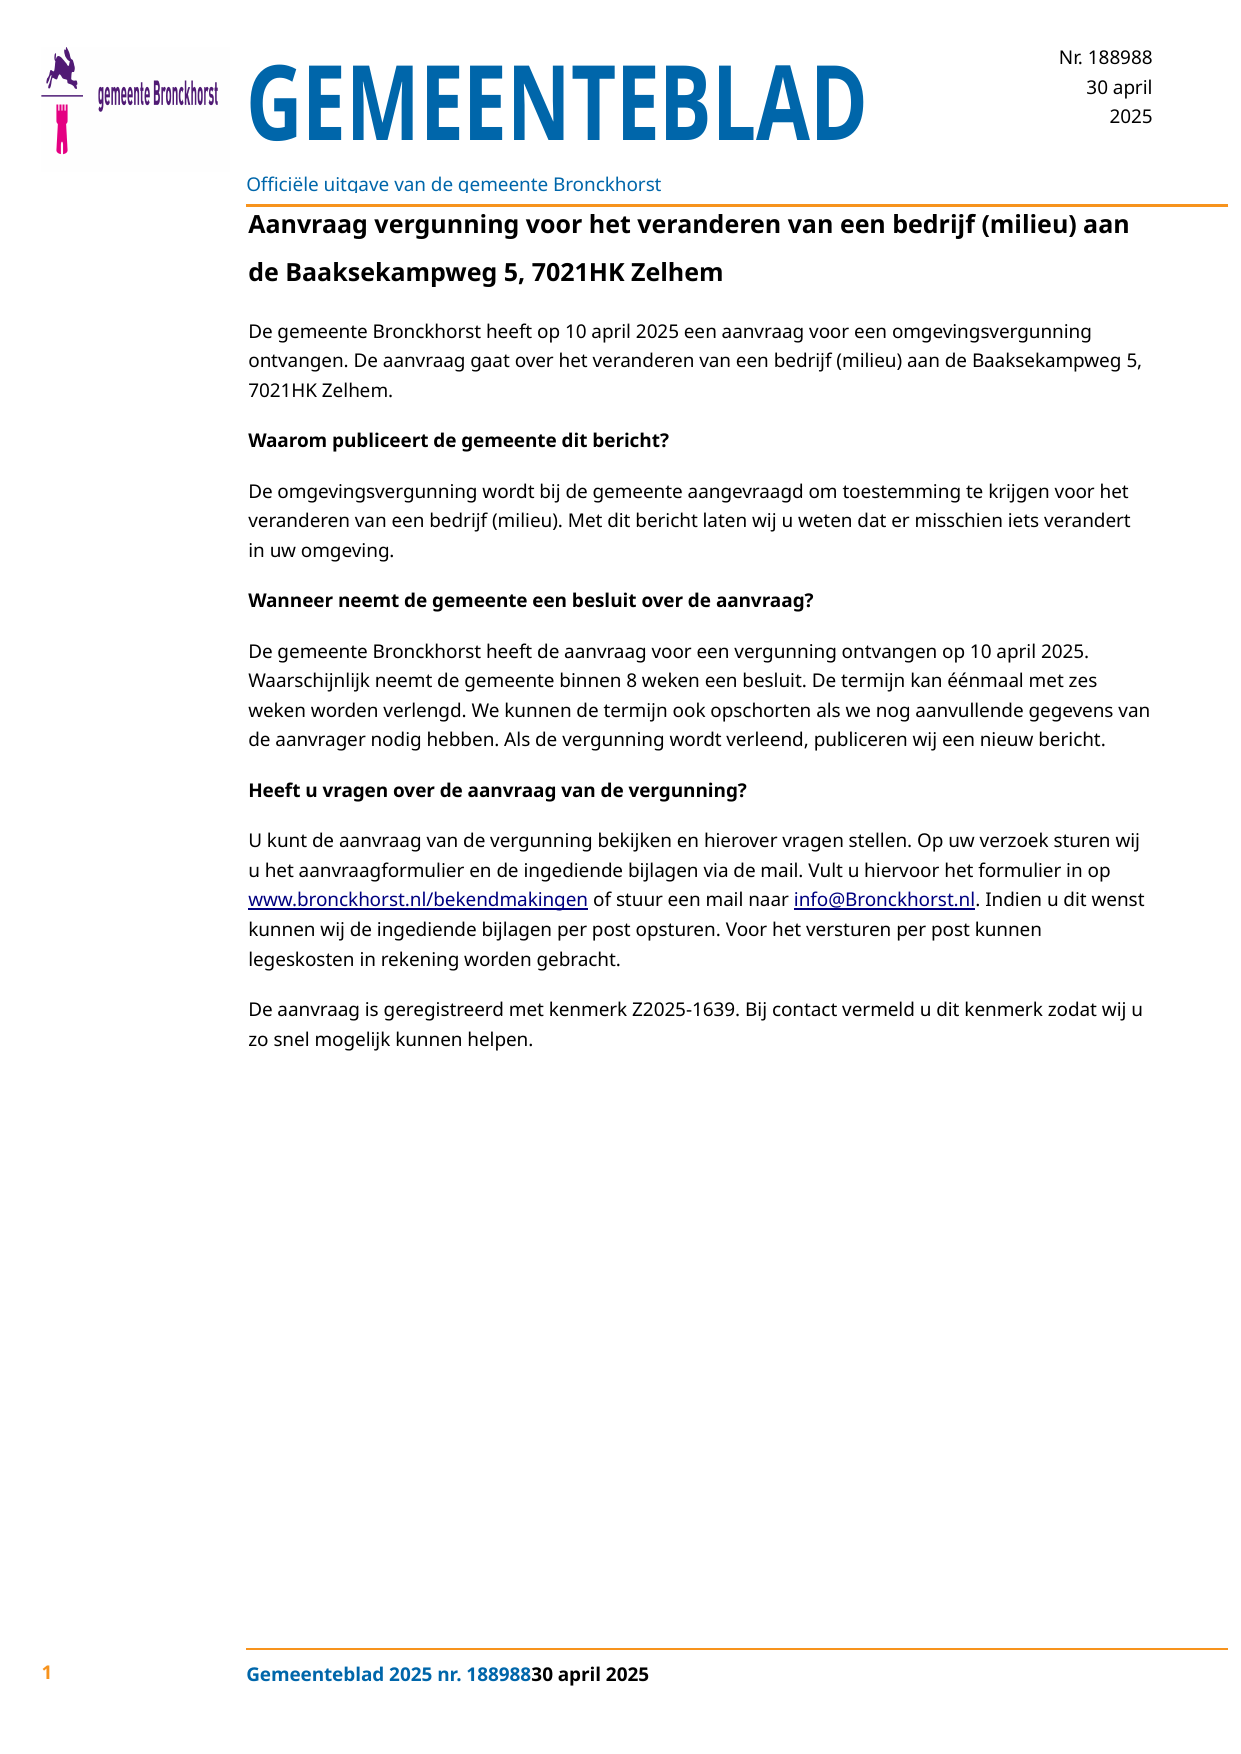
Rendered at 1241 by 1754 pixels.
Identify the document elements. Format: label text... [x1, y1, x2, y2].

text U kunt de aanvraag van de vergunning bekijken en hierover vragen stellen. Op uw verzoek sturen wij u het aanvraagformulier en de ingediende bijlagen via de mail. Vult u hiervoor het formulier in op www.bronckhorst.nl/bekendmakingen of stuur een mail naar info@Bronckhorst.nl. Indien u dit wenst kunnen wij de ingediende bijlagen per post opsturen. Voor het versturen per post kunnen legeskosten in rekening worden gebracht. [248, 827, 1152, 972]
text De aanvraag is geregistreerd met kenmerk Z2025-1639. Bij contact vermeld u dit kenmerk zodat wij u zo snel mogelijk kunnen helpen. [248, 996, 1152, 1052]
text De omgevingsvergunning wordt bij de gemeente aangevraagd om toestemming te krijgen voor het veranderen van een bedrijf (milieu). Met dit bericht laten wij u weten dat er misschien iets verandert in uw omgeving. [248, 478, 1152, 563]
text De gemeente Bronckhorst heeft op 10 april 2025 een aanvraag voor een omgevingsvergunning ontvangen. De aanvraag gaat over het veranderen van een bedrijf (milieu) aan de Baaksekampweg 5, 7021HK Zelhem. [248, 318, 1152, 403]
text Aanvraag vergunning voor het veranderen van een bedrijf (milieu) aan de Baaksekampweg 5, 7021HK Zelhem [248, 207, 1152, 288]
text De gemeente Bronckhorst heeft de aanvraag voor een vergunning ontvangen op 10 april 2025. Waarschijnlijk neemt de gemeente binnen 8 weken een besluit. De termijn kan éénmaal met zes weken worden verlengd. We kunnen de termijn ook opschorten als we nog aanvullende gegevens van de aanvrager nodig hebben. Als de vergunning wordt verleend, publiceren wij een nieuw bericht. [248, 638, 1152, 752]
text Wanneer neemt de gemeente een besluit over de aanvraag? [248, 587, 1152, 613]
text Heeft u vragen over de aanvraag van de vergunning? [248, 777, 1152, 803]
picture [41, 47, 231, 172]
text Waarom publiceert de gemeente dit bericht? [248, 427, 1152, 453]
